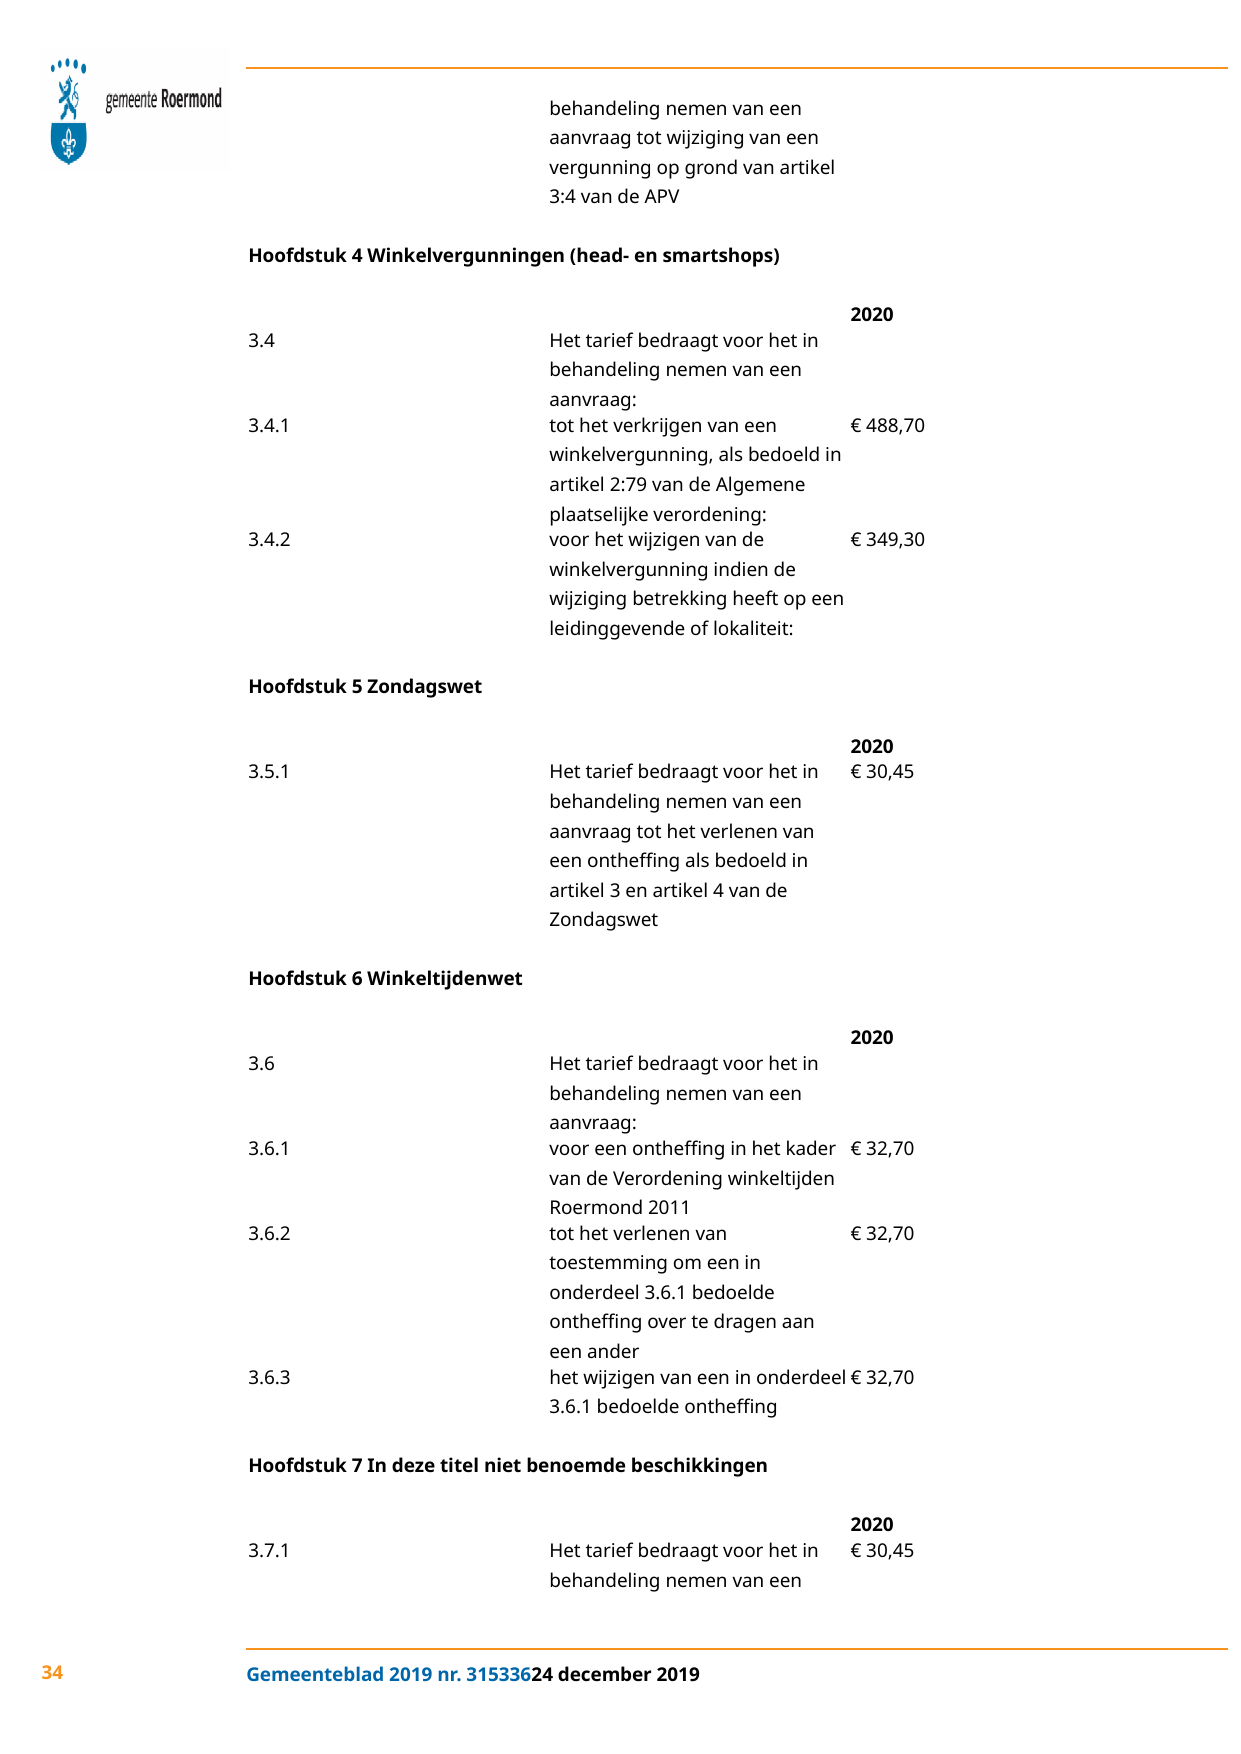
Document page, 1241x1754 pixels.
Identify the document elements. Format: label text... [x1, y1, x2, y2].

table_cell € 32,70 [850, 1364, 1152, 1419]
table_cell behandeling nemen van een aanvraag tot wijziging van een vergunning op grond van artikel 3:4 van de APV [549, 95, 850, 209]
picture [41, 47, 231, 172]
table_header [248, 1511, 549, 1537]
table_header [549, 1511, 850, 1537]
table_cell [850, 95, 1152, 209]
text Hoofdstuk 7 In deze titel niet benoemde beschikkingen [248, 1452, 1152, 1478]
text Hoofdstuk 6 Winkeltijdenwet [248, 965, 1152, 991]
text Hoofdstuk 4 Winkelvergunningen (head- en smartshops) [248, 242, 1152, 268]
table_cell 3.4 [248, 327, 549, 412]
table_cell het wijzigen van een in onderdeel 3.6.1 bedoelde ontheffing [549, 1364, 850, 1419]
table_header 2020 [850, 1025, 1152, 1050]
table_cell 3.7.1 [248, 1537, 549, 1592]
table_cell € 32,70 [850, 1135, 1152, 1220]
table_header [248, 733, 549, 759]
table_cell € 30,45 [850, 759, 1152, 932]
table_header [248, 301, 549, 327]
table_cell 3.4.2 [248, 526, 549, 641]
table_cell Het tarief bedraagt voor het in behandeling nemen van een aanvraag: [549, 327, 850, 412]
table_cell € 32,70 [850, 1220, 1152, 1364]
table_cell [850, 1050, 1152, 1135]
table_header [248, 1025, 549, 1050]
table_cell 3.4.1 [248, 412, 549, 526]
table_header [549, 1025, 850, 1050]
table_header 2020 [850, 301, 1152, 327]
table_cell [850, 327, 1152, 412]
table_cell voor een ontheffing in het kader van de Verordening winkeltijden Roermond 2011 [549, 1135, 850, 1220]
table_header 2020 [850, 1511, 1152, 1537]
table_cell Het tarief bedraagt voor het in behandeling nemen van een aanvraag tot het verlenen van een ontheffing als bedoeld in artikel 3 en artikel 4 van de Zondagswet [549, 759, 850, 932]
table_header [549, 301, 850, 327]
table_cell tot het verlenen van toestemming om een in onderdeel 3.6.1 bedoelde ontheffing over te dragen aan een ander [549, 1220, 850, 1364]
table_cell 3.6.3 [248, 1364, 549, 1419]
table_cell € 488,70 [850, 412, 1152, 526]
text Hoofdstuk 5 Zondagswet [248, 674, 1152, 699]
table_cell € 349,30 [850, 526, 1152, 641]
table_header 2020 [850, 733, 1152, 759]
table_cell [248, 95, 549, 209]
table_cell 3.6.1 [248, 1135, 549, 1220]
table_cell 3.5.1 [248, 759, 549, 932]
table_cell 3.6 [248, 1050, 549, 1135]
table_cell tot het verkrijgen van een winkelvergunning, als bedoeld in artikel 2:79 van de Algemene plaatselijke verordening: [549, 412, 850, 526]
table_cell Het tarief bedraagt voor het in behandeling nemen van een aanvraag: [549, 1050, 850, 1135]
table_cell 3.6.2 [248, 1220, 549, 1364]
table_header [549, 733, 850, 759]
table_cell Het tarief bedraagt voor het in behandeling nemen van een [549, 1537, 850, 1592]
table_cell € 30,45 [850, 1537, 1152, 1592]
table_cell voor het wijzigen van de winkelvergunning indien de wijziging betrekking heeft op een leidinggevende of lokaliteit: [549, 526, 850, 641]
